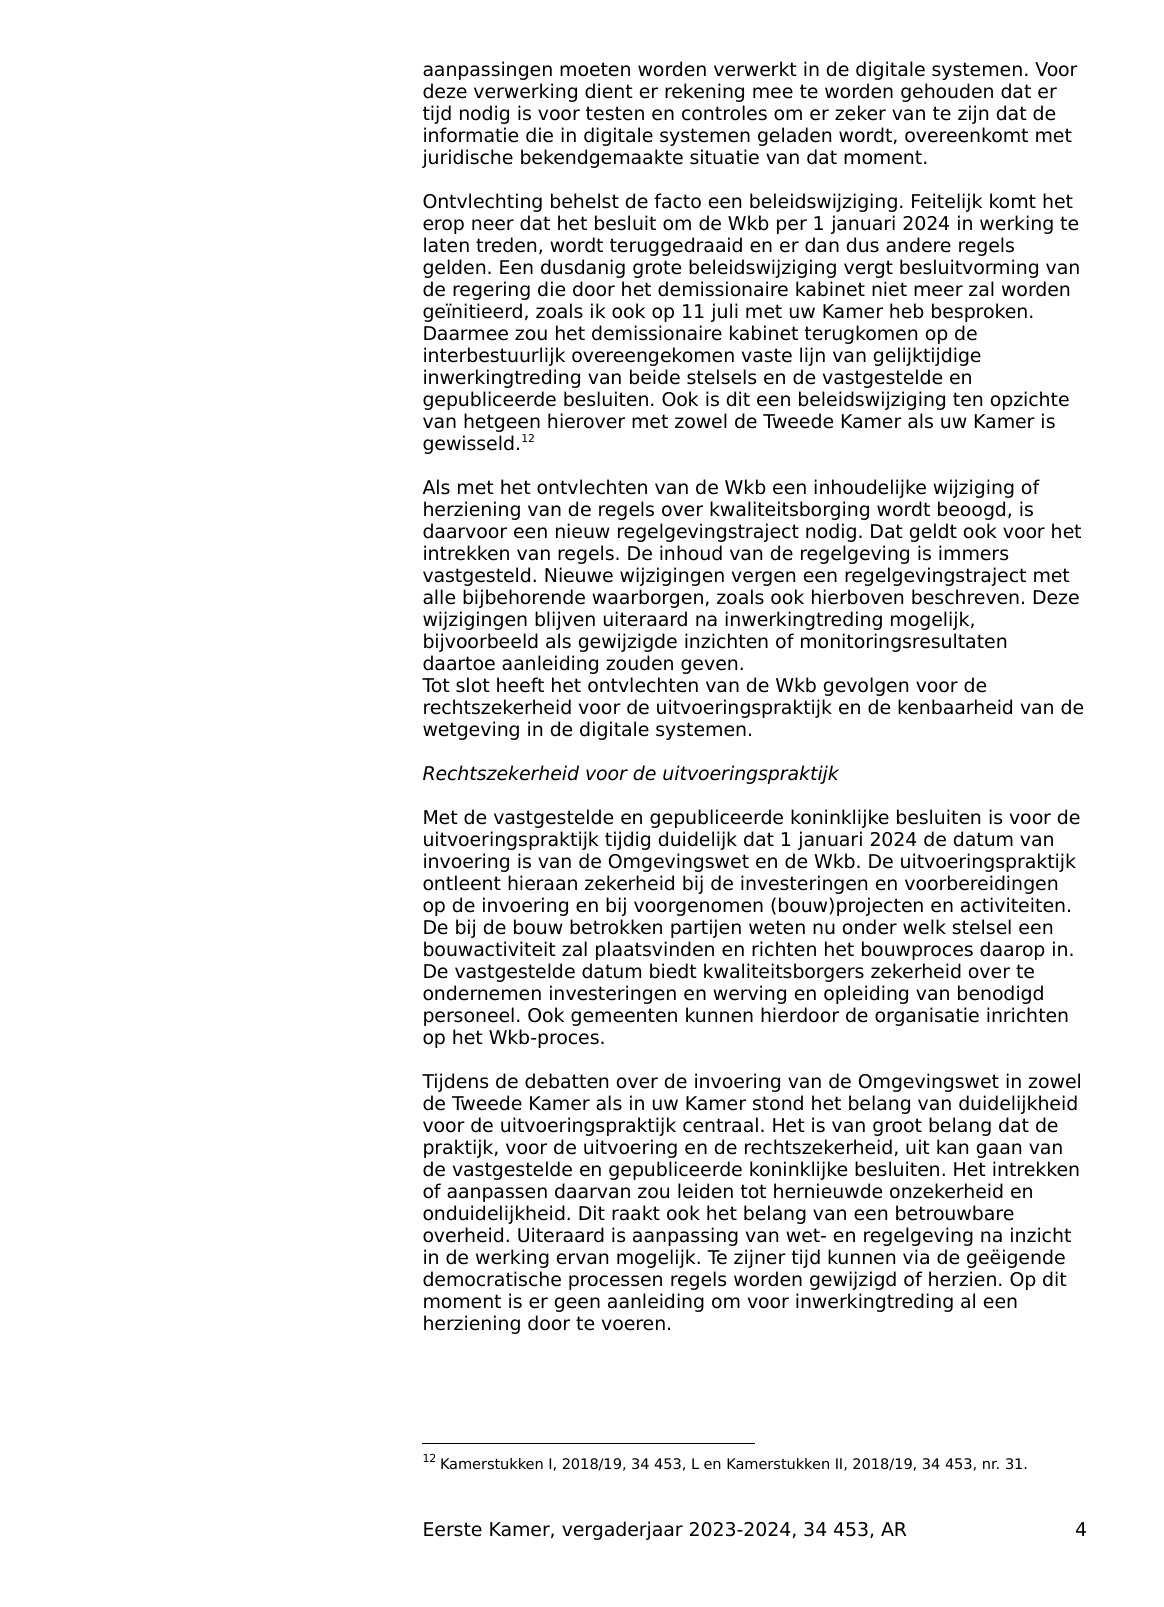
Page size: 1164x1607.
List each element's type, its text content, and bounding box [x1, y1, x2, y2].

text Met de vastgestelde en gepubliceerde koninklijke besluiten is voor de uitvoeringspraktijk tijdig duidelijk dat 1 januari 2024 de datum van invoering is van de Omgevingswet en de Wkb. De uitvoeringspraktijk ontleent hieraan zekerheid bij de investeringen en voorbereidingen op de invoering en bij voorgenomen (bouw)projecten en activiteiten. De bij de bouw betrokken partijen weten nu onder welk stelsel een bouwactiviteit zal plaatsvinden en richten het bouwproces daarop in. De vastgestelde datum biedt kwaliteitsborgers zekerheid over te ondernemen investeringen en werving en opleiding van benodigd personeel. Ook gemeenten kunnen hierdoor de organisatie inrichten op het Wkb-proces. [422, 807, 1087, 1049]
subtitle Rechtszekerheid voor de uitvoeringspraktijk [422, 763, 1087, 785]
text aanpassingen moeten worden verwerkt in de digitale systemen. Voor deze verwerking dient er rekening mee te worden gehouden dat er tijd nodig is voor testen en controles om er zeker van te zijn dat de informatie die in digitale systemen geladen wordt, overeenkomt met juridische bekendgemaakte situatie van dat moment. [422, 59, 1087, 169]
text Kamerstukken I, 2018/19, 34 453, L en Kamerstukken II, 2018/19, 34 453, nr. 31. [422, 1452, 1087, 1474]
text Ontvlechting behelst de facto een beleidswijziging. Feitelijk komt het erop neer dat het besluit om de Wkb per 1 januari 2024 in werking te laten treden, wordt teruggedraaid en er dan dus andere regels gelden. Een dusdanig grote beleidswijziging vergt besluitvorming van de regering die door het demissionaire kabinet niet meer zal worden geïnitieerd, zoals ik ook op 11 juli met uw Kamer heb besproken. Daarmee zou het demissionaire kabinet terugkomen op de interbestuurlijk overeengekomen vaste lijn van gelijktijdige inwerkingtreding van beide stelsels en de vastgestelde en gepubliceerde besluiten. Ook is dit een beleidswijziging ten opzichte van hetgeen hierover met zowel de Tweede Kamer als uw Kamer is gewisseld. [422, 191, 1087, 455]
text Tot slot heeft het ontvlechten van de Wkb gevolgen voor de rechtszekerheid voor de uitvoeringspraktijk en de kenbaarheid van de wetgeving in de digitale systemen. [422, 675, 1087, 741]
text Tijdens de debatten over de invoering van de Omgevingswet in zowel de Tweede Kamer als in uw Kamer stond het belang van duidelijkheid voor de uitvoeringspraktijk centraal. Het is van groot belang dat de praktijk, voor de uitvoering en de rechtszekerheid, uit kan gaan van de vastgestelde en gepubliceerde koninklijke besluiten. Het intrekken of aanpassen daarvan zou leiden tot hernieuwde onzekerheid en onduidelijkheid. Dit raakt ook het belang van een betrouwbare overheid. Uiteraard is aanpassing van wet- en regelgeving na inzicht in de werking ervan mogelijk. Te zijner tijd kunnen via de geëigende democratische processen regels worden gewijzigd of herzien. Op dit moment is er geen aanleiding om voor inwerkingtreding al een herziening door te voeren. [422, 1071, 1087, 1335]
text Als met het ontvlechten van de Wkb een inhoudelijke wijziging of herziening van de regels over kwaliteitsborging wordt beoogd, is daarvoor een nieuw regelgevingstraject nodig. Dat geldt ook voor het intrekken van regels. De inhoud van de regelgeving is immers vastgesteld. Nieuwe wijzigingen vergen een regelgevingstraject met alle bijbehorende waarborgen, zoals ook hierboven beschreven. Deze wijzigingen blijven uiteraard na inwerkingtreding mogelijk, bijvoorbeeld als gewijzigde inzichten of monitoringsresultaten daartoe aanleiding zouden geven. [422, 477, 1087, 675]
